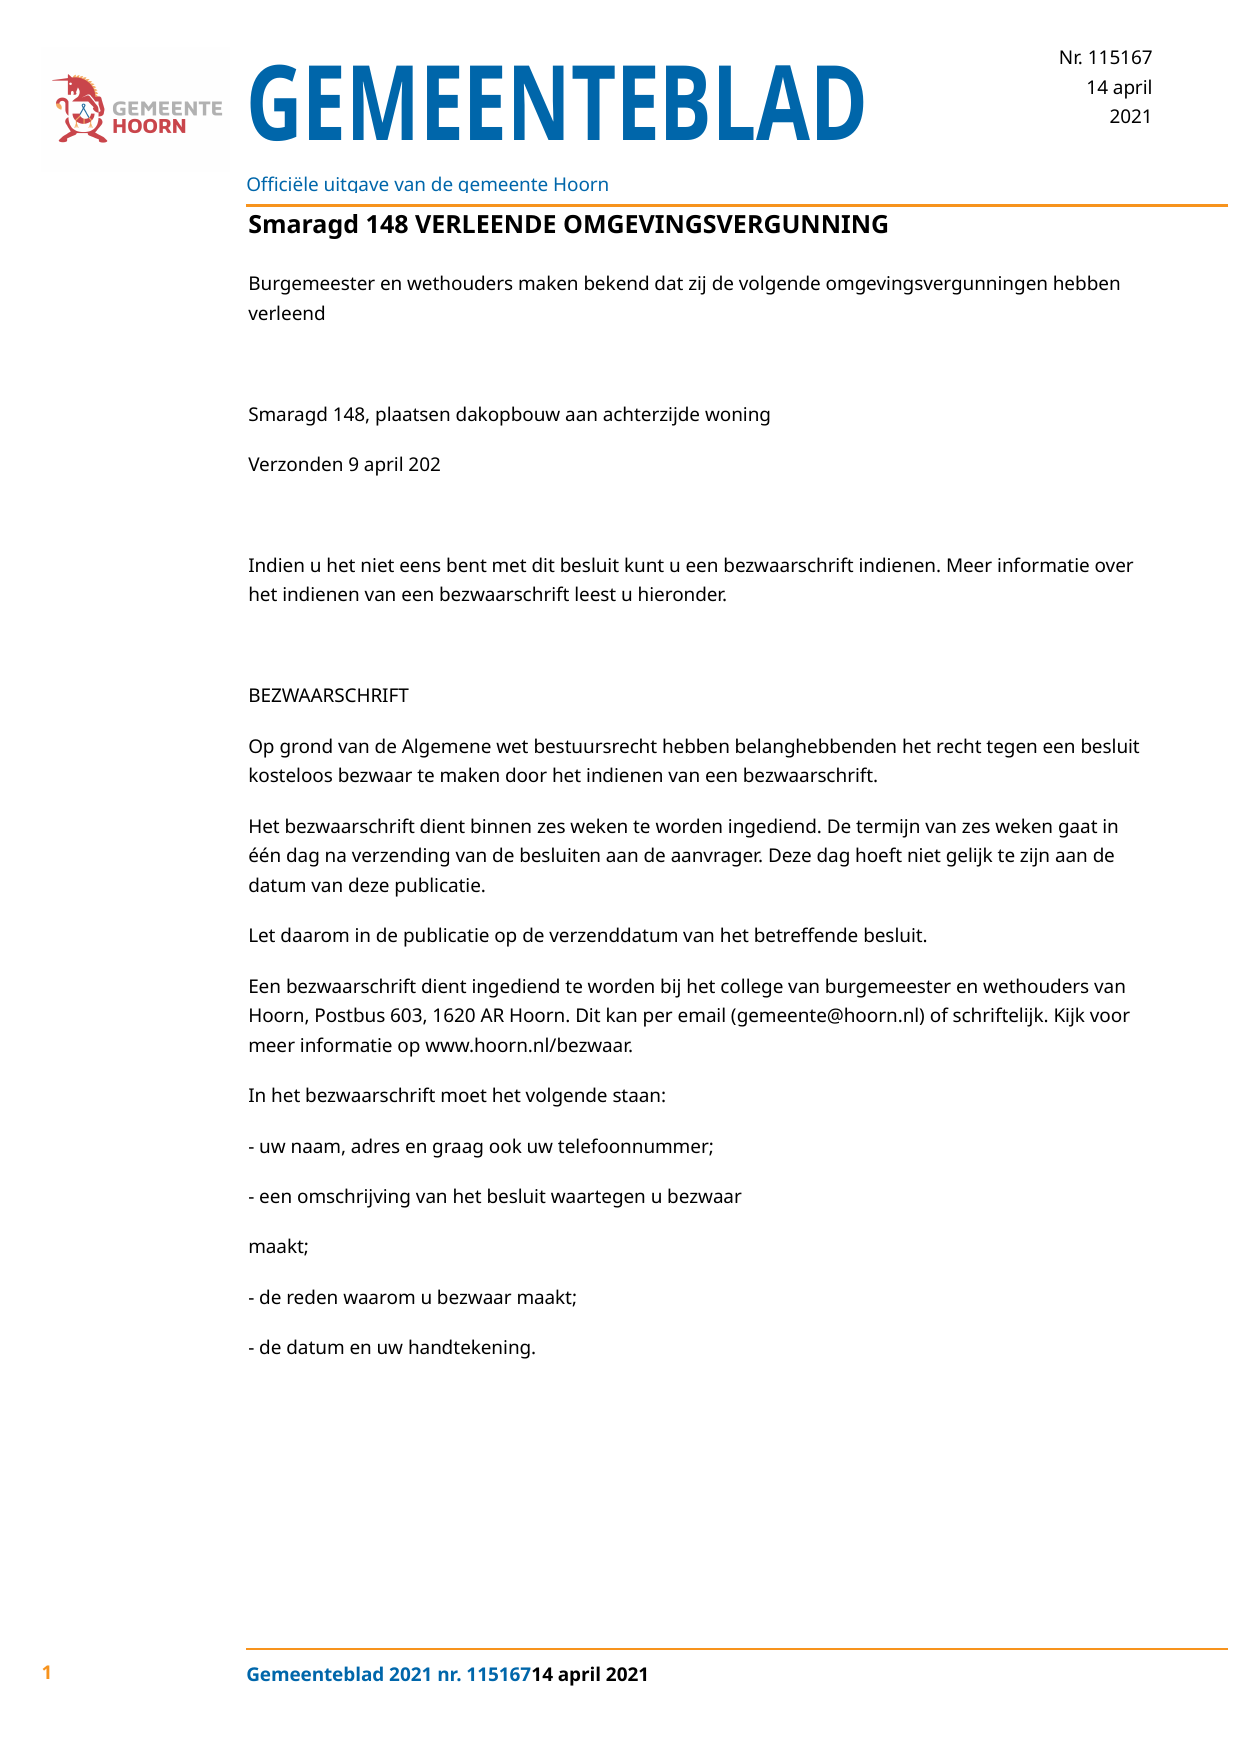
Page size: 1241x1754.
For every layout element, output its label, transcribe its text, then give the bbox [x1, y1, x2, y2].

text Smaragd 148, plaatsen dakopbouw aan achterzijde woning [248, 401, 1152, 426]
text Burgemeester en wethouders maken bekend dat zij de volgende omgevingsvergunningen hebben verleend [248, 270, 1152, 326]
text Verzonden 9 april 202 [248, 451, 1152, 477]
text Op grond van de Algemene wet bestuursrecht hebben belanghebbenden het recht tegen een besluit kosteloos bezwaar te maken door het indienen van een bezwaarschrift. [248, 733, 1152, 788]
text maakt; [248, 1234, 1152, 1259]
text Het bezwaarschrift dient binnen zes weken te worden ingediend. De termijn van zes weken gaat in één dag na verzending van de besluiten aan de aanvrager. Deze dag hoeft niet gelijk te zijn aan de datum van deze publicatie. [248, 813, 1152, 898]
text BEZWAARSCHRIFT [248, 682, 1152, 708]
text In het bezwaarschrift moet het volgende staan: [248, 1082, 1152, 1108]
text - de datum en uw handtekening. [248, 1334, 1152, 1360]
text Smaragd 148 VERLEENDE OMGEVINGSVERGUNNING [248, 207, 1152, 241]
text Indien u het niet eens bent met dit besluit kunt u een bezwaarschrift indienen. Meer informatie over het indienen van een bezwaarschrift leest u hieronder. [248, 552, 1152, 607]
text - een omschrijving van het besluit waartegen u bezwaar [248, 1183, 1152, 1209]
picture [41, 47, 231, 172]
text - uw naam, adres en graag ook uw telefoonnummer; [248, 1133, 1152, 1158]
text Let daarom in de publicatie op de verzenddatum van het betreffende besluit. [248, 922, 1152, 948]
text Een bezwaarschrift dient ingediend te worden bij het college van burgemeester en wethouders van Hoorn, Postbus 603, 1620 AR Hoorn. Dit kan per email (gemeente@hoorn.nl) of schriftelijk. Kijk voor meer informatie op www.hoorn.nl/bezwaar. [248, 973, 1152, 1058]
text - de reden waarom u bezwaar maakt; [248, 1284, 1152, 1310]
